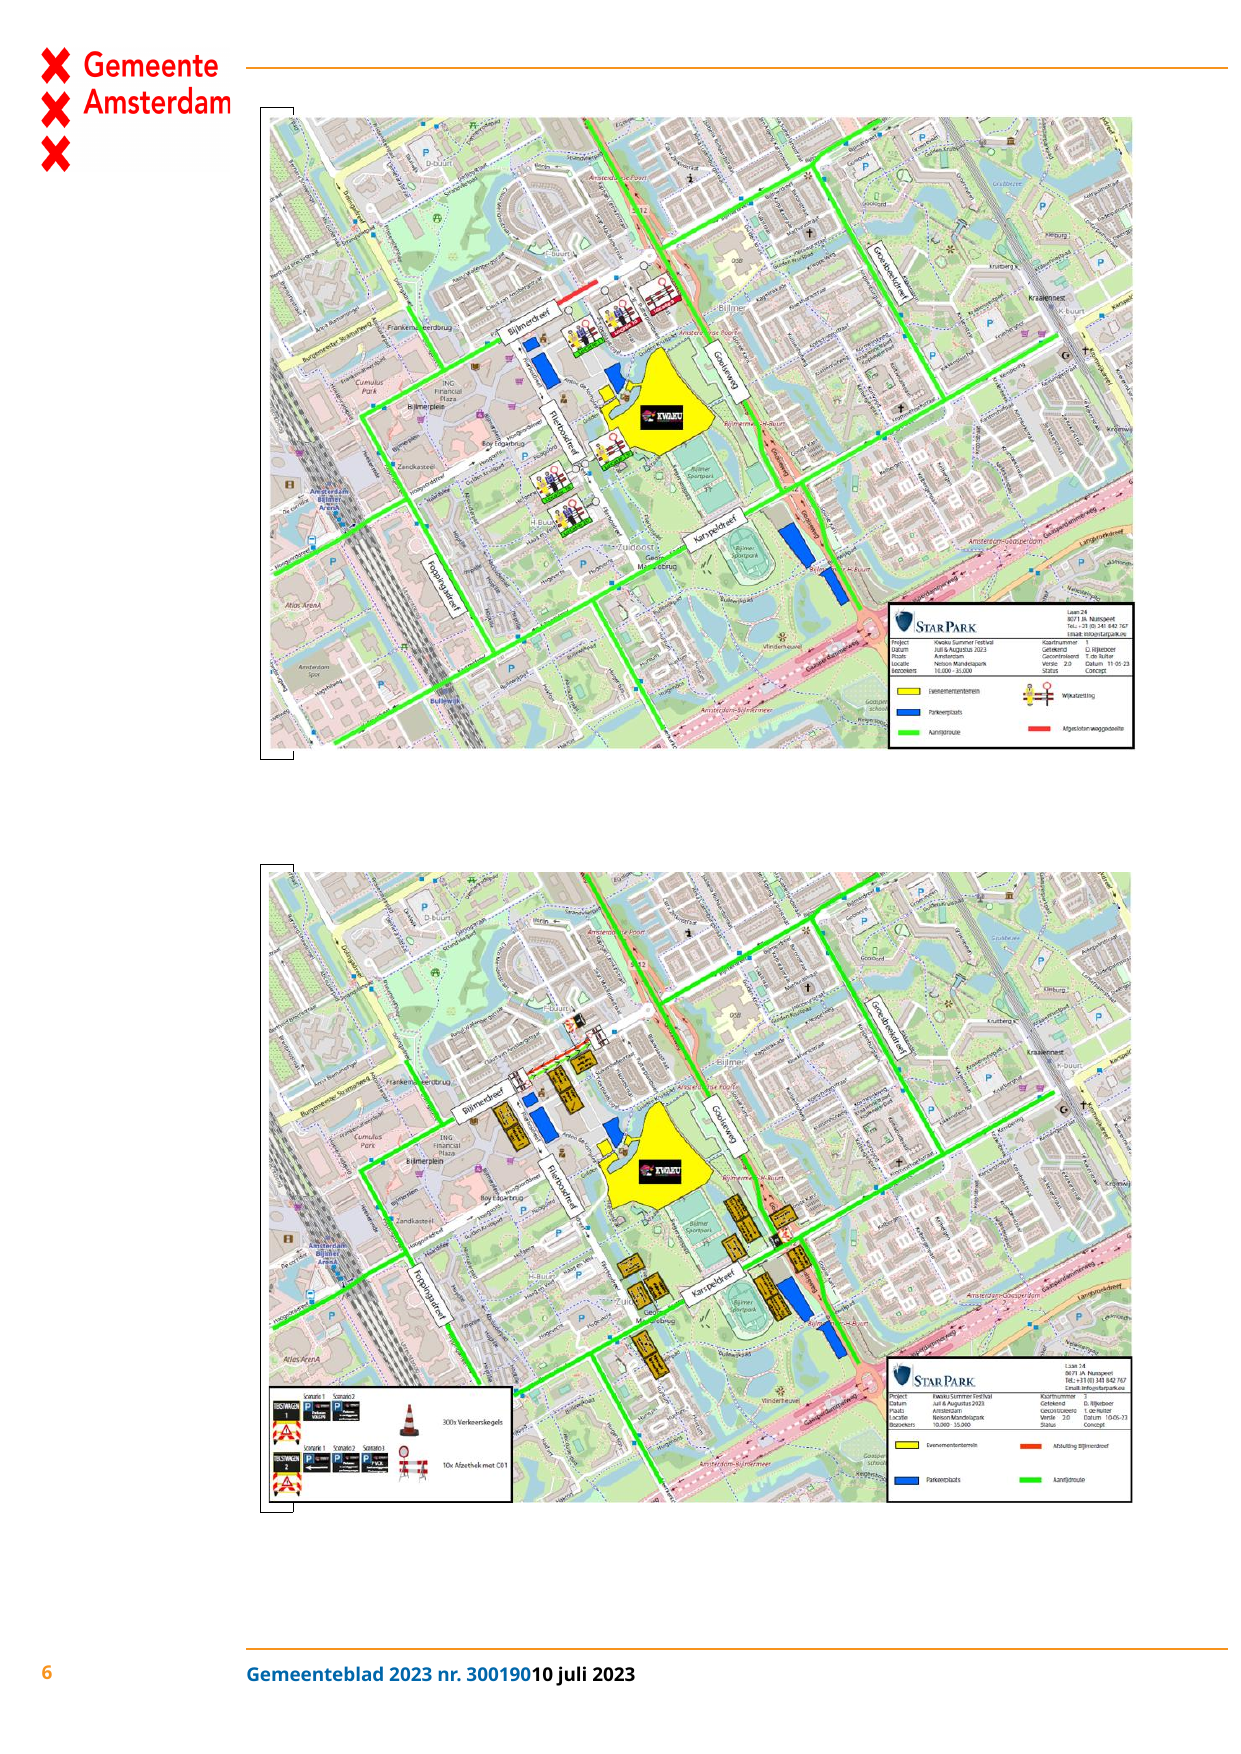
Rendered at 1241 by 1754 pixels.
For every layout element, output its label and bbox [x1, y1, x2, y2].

picture [268, 872, 1133, 1503]
picture [268, 115, 1136, 751]
picture [41, 47, 231, 172]
